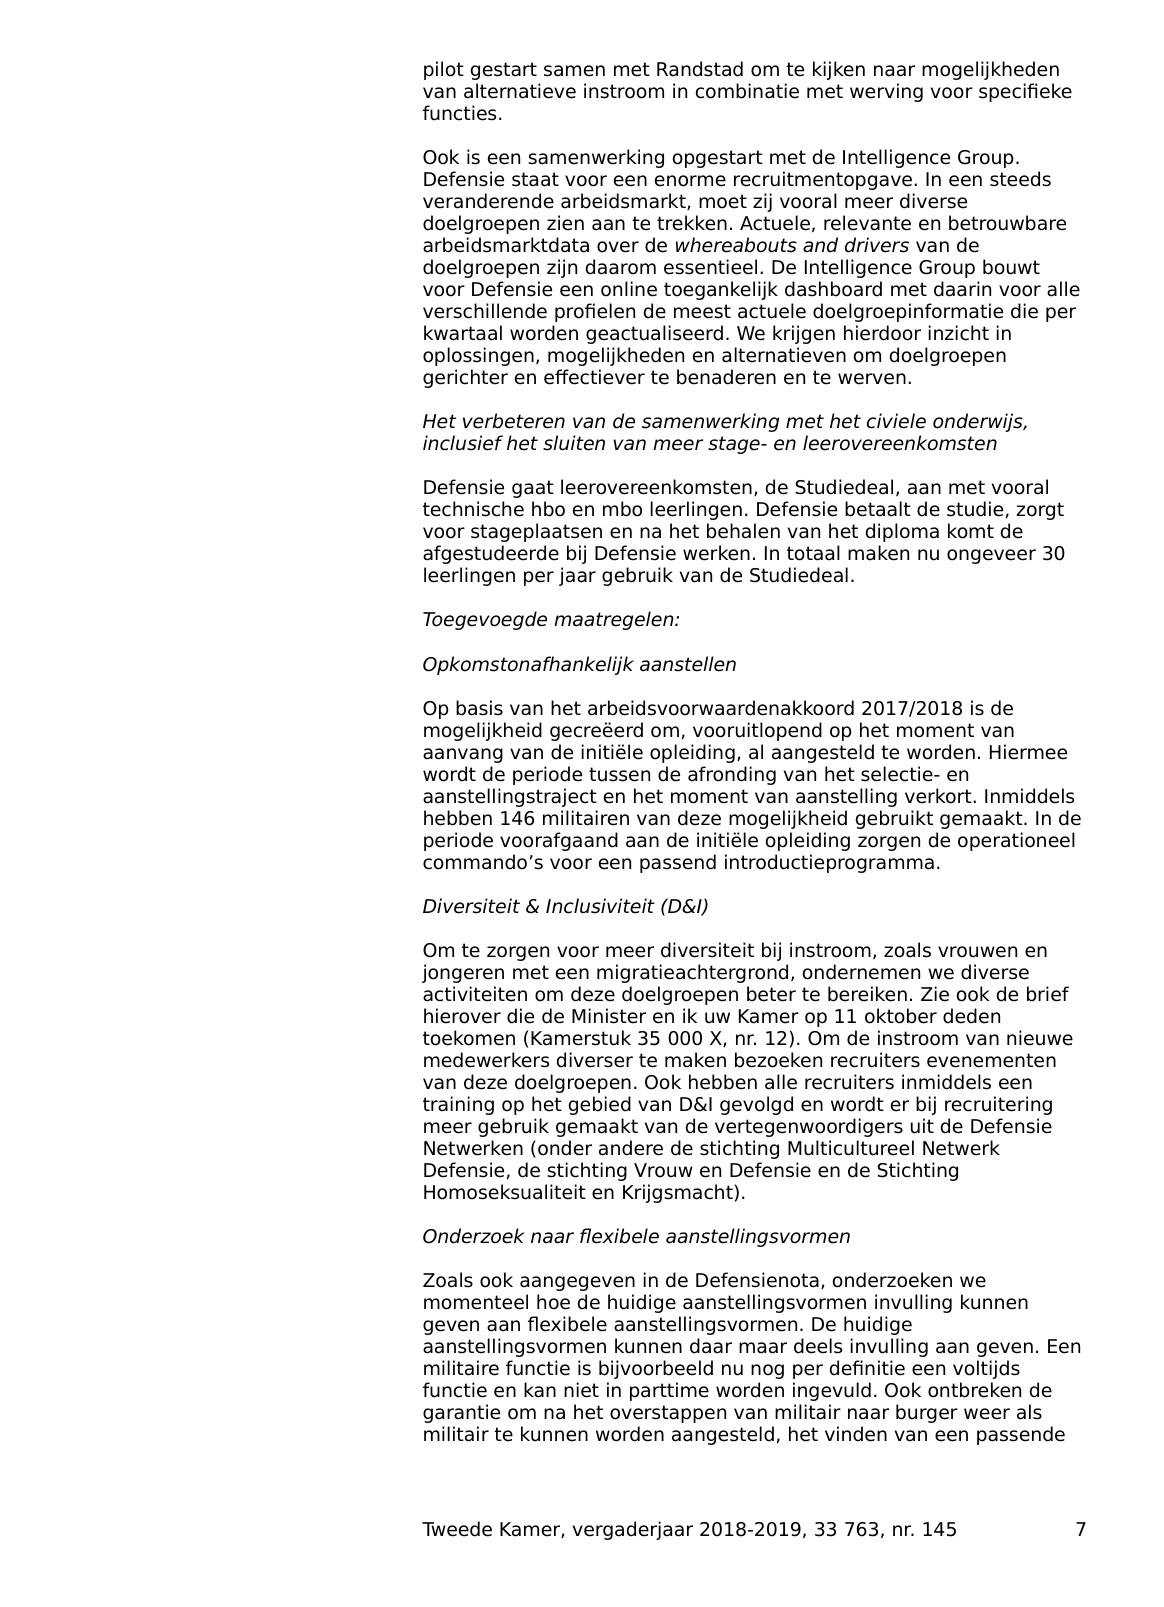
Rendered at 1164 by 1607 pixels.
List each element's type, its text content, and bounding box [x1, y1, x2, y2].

subtitle Het verbeteren van de samenwerking met het civiele onderwijs, inclusief het sluiten van meer stage- en leerovereenkomsten [422, 411, 1087, 455]
subtitle Toegevoegde maatregelen: [422, 609, 1087, 631]
subtitle Opkomstonafhankelijk aanstellen [422, 653, 1087, 676]
text Om te zorgen voor meer diversiteit bij instroom, zoals vrouwen en jongeren met een migratieachtergrond, ondernemen we diverse activiteiten om deze doelgroepen beter te bereiken. Zie ook de brief hierover die de Minister en ik uw Kamer op 11 oktober deden toekomen (Kamerstuk 35 000 X, nr. 12). Om de instroom van nieuwe medewerkers diverser te maken bezoeken recruiters evenementen van deze doelgroepen. Ook hebben alle recruiters inmiddels een training op het gebied van D&I gevolgd en wordt er bij recruitering meer gebruik gemaakt van de vertegenwoordigers uit de Defensie Netwerken (onder andere de stichting Multicultureel Netwerk Defensie, de stichting Vrouw en Defensie en de Stichting Homoseksualiteit en Krijgsmacht). [422, 940, 1087, 1204]
text Defensie gaat leerovereenkomsten, de Studiedeal, aan met vooral technische hbo en mbo leerlingen. Defensie betaalt de studie, zorgt voor stageplaatsen en na het behalen van het diploma komt de afgestudeerde bij Defensie werken. In totaal maken nu ongeveer 30 leerlingen per jaar gebruik van de Studiedeal. [422, 477, 1087, 587]
subtitle Diversiteit & Inclusiviteit (D&I) [422, 896, 1087, 918]
text Ook is een samenwerking opgestart met de Intelligence Group. Defensie staat voor een enorme recruitmentopgave. In een steeds veranderende arbeidsmarkt, moet zij vooral meer diverse doelgroepen zien aan te trekken. Actuele, relevante en betrouwbare arbeidsmarktdata over de whereabouts and drivers van de doelgroepen zijn daarom essentieel. De Intelligence Group bouwt voor Defensie een online toegankelijk dashboard met daarin voor alle verschillende profielen de meest actuele doelgroepinformatie die per kwartaal worden geactualiseerd. We krijgen hierdoor inzicht in oplossingen, mogelijkheden en alternatieven om doelgroepen gerichter en effectiever te benaderen en te werven. [422, 147, 1087, 389]
text Zoals ook aangegeven in de Defensienota, onderzoeken we momenteel hoe de huidige aanstellingsvormen invulling kunnen geven aan flexibele aanstellingsvormen. De huidige aanstellingsvormen kunnen daar maar deels invulling aan geven. Een militaire functie is bijvoorbeeld nu nog per definitie een voltijds functie en kan niet in parttime worden ingevuld. Ook ontbreken de garantie om na het overstappen van militair naar burger weer als militair te kunnen worden aangesteld, het vinden van een passende [422, 1270, 1087, 1446]
text Op basis van het arbeidsvoorwaardenakkoord 2017/2018 is de mogelijkheid gecreëerd om, vooruitlopend op het moment van aanvang van de initiële opleiding, al aangesteld te worden. Hiermee wordt de periode tussen de afronding van het selectie- en aanstellingstraject en het moment van aanstelling verkort. Inmiddels hebben 146 militairen van deze mogelijkheid gebruikt gemaakt. In de periode voorafgaand aan de initiële opleiding zorgen de operationeel commando’s voor een passend introductieprogramma. [422, 698, 1087, 873]
subtitle Onderzoek naar flexibele aanstellingsvormen [422, 1226, 1087, 1248]
text pilot gestart samen met Randstad om te kijken naar mogelijkheden van alternatieve instroom in combinatie met werving voor specifieke functies. [422, 59, 1087, 125]
